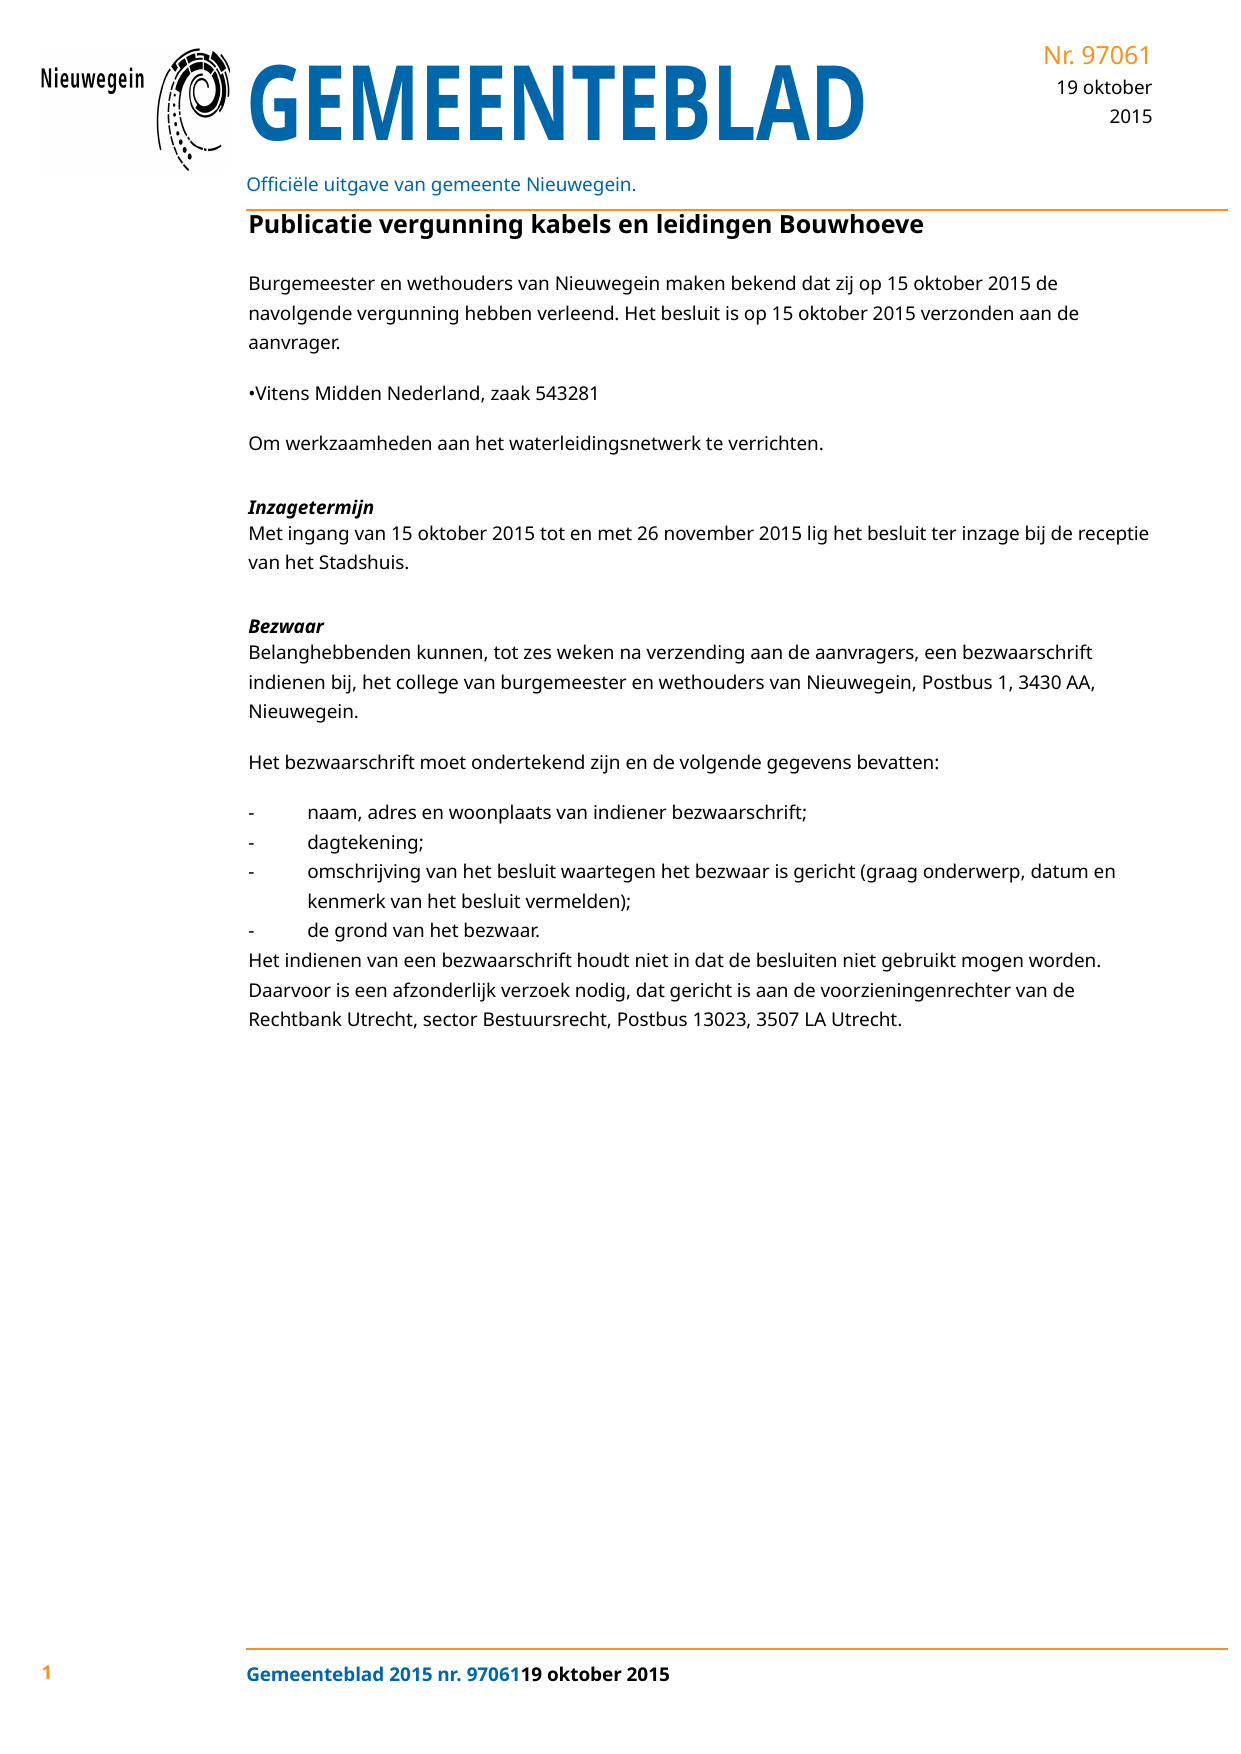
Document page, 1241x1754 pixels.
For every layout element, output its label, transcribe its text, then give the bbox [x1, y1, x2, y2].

text Belanghebbenden kunnen, tot zes weken na verzending aan de aanvragers, een bezwaarschrift indienen bij, het college van burgemeester en wethouders van Nieuwegein, Postbus 1, 3430 AA, Nieuwegein. [248, 639, 1152, 724]
text •Vitens Midden Nederland, zaak 543281 [248, 380, 1152, 406]
list dagtekening; [248, 829, 1152, 854]
list naam, adres en woonplaats van indiener bezwaarschrift; [248, 799, 1152, 825]
list de grond van het bezwaar. [248, 918, 1152, 943]
text Publicatie vergunning kabels en leidingen Bouwhoeve [248, 211, 1152, 241]
text Burgemeester en wethouders van Nieuwegein maken bekend dat zij op 15 oktober 2015 de navolgende vergunning hebben verleend. Het besluit is op 15 oktober 2015 verzonden aan de aanvrager. [248, 270, 1152, 355]
picture [41, 47, 231, 172]
text Het bezwaarschrift moet ondertekend zijn en de volgende gegevens bevatten: [248, 749, 1152, 774]
text Met ingang van 15 oktober 2015 tot en met 26 november 2015 lig het besluit ter inzage bij de receptie van het Stadshuis. [248, 520, 1152, 575]
text Inzagetermijn [248, 494, 1152, 520]
list omschrijving van het besluit waartegen het bezwaar is gericht (graag onderwerp, datum en kenmerk van het besluit vermelden); [248, 858, 1152, 914]
text Bezwaar [248, 613, 1152, 639]
text Het indienen van een bezwaarschrift houdt niet in dat de besluiten niet gebruikt mogen worden. Daarvoor is een afzonderlijk verzoek nodig, dat gericht is aan de voorzieningenrechter van de Rechtbank Utrecht, sector Bestuursrecht, Postbus 13023, 3507 LA Utrecht. [248, 947, 1152, 1032]
text Om werkzaamheden aan het waterleidingsnetwerk te verrichten. [248, 430, 1152, 456]
